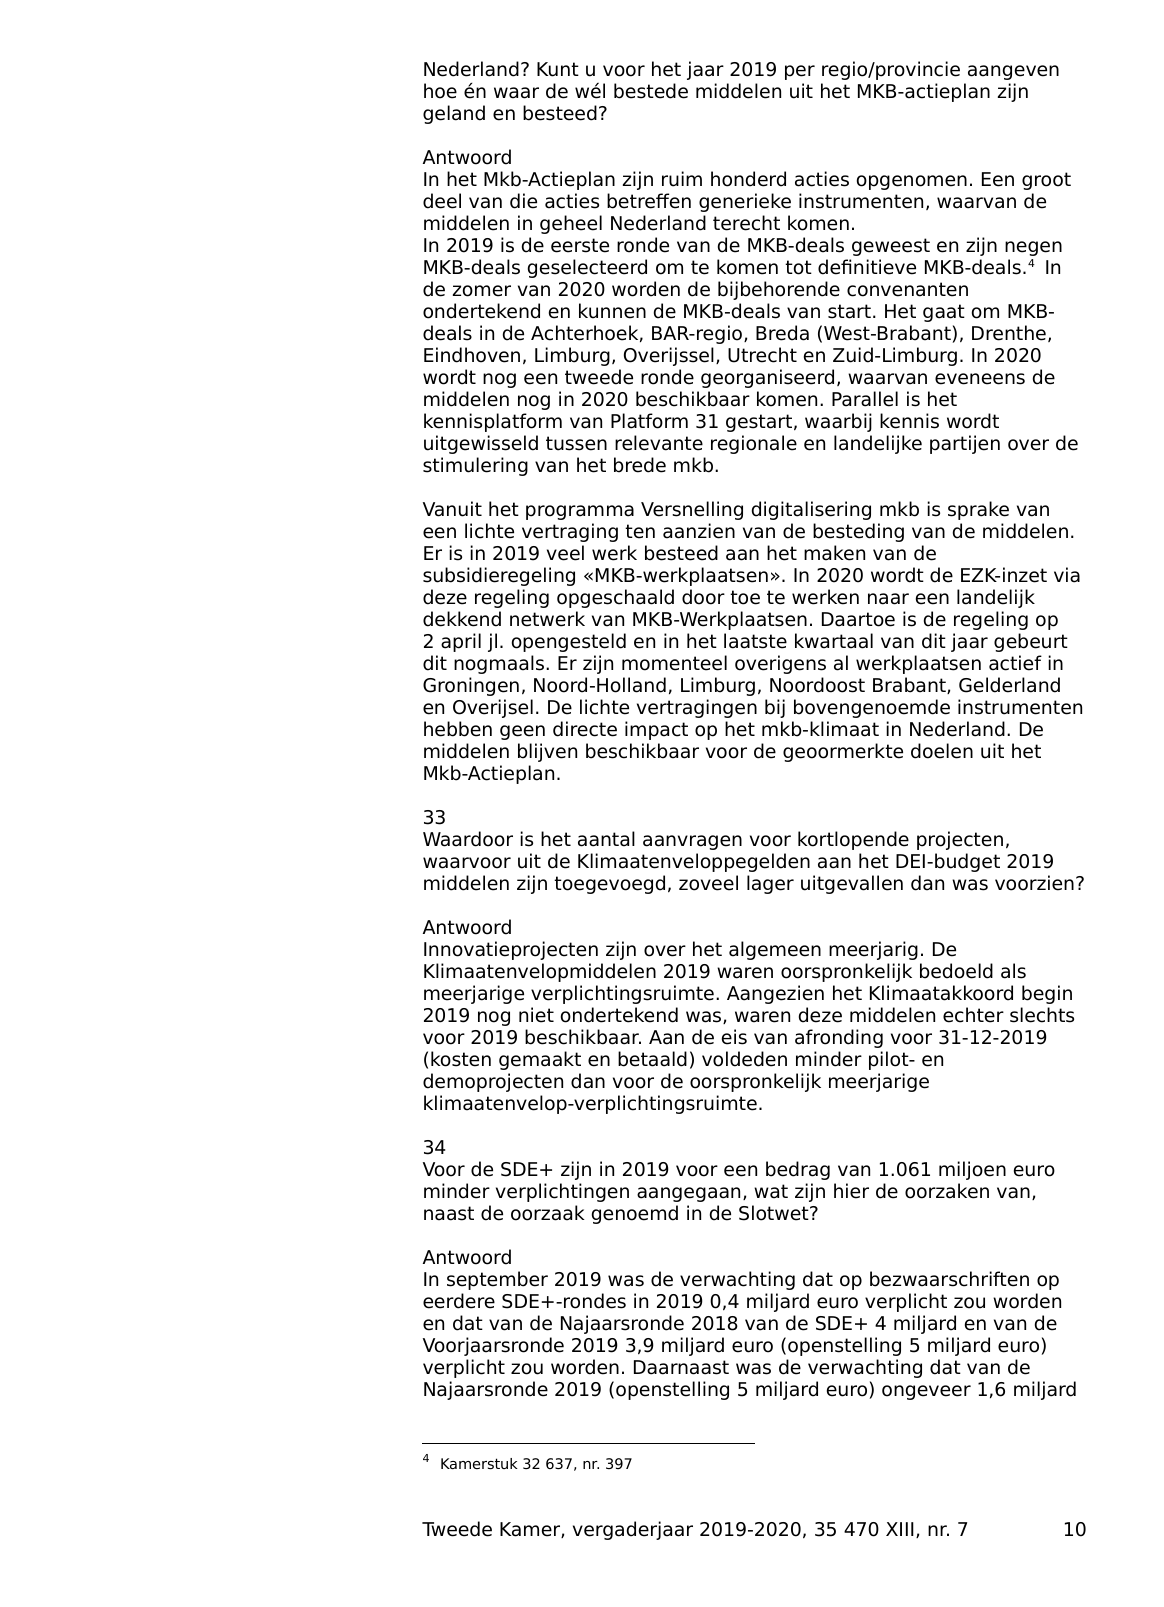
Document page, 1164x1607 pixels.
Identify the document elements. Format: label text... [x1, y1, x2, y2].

text Voor de SDE+ zijn in 2019 voor een bedrag van 1.061 miljoen euro minder verplichtingen aangegaan, wat zijn hier de oorzaken van, naast de oorzaak genoemd in de Slotwet? [422, 1159, 1087, 1225]
text In 2019 is de eerste ronde van de MKB-deals geweest en zijn negen MKB-deals geselecteerd om te komen tot definitieve MKB-deals. In de zomer van 2020 worden de bijbehorende convenanten ondertekend en kunnen de MKB-deals van start. Het gaat om MKB-deals in de Achterhoek, BAR-regio, Breda (West-Brabant), Drenthe, Eindhoven, Limburg, Overijssel, Utrecht en Zuid-Limburg. In 2020 wordt nog een tweede ronde georganiseerd, waarvan eveneens de middelen nog in 2020 beschikbaar komen. Parallel is het kennisplatform van Platform 31 gestart, waarbij kennis wordt uitgewisseld tussen relevante regionale en landelijke partijen over de stimulering van het brede mkb. [422, 235, 1087, 477]
text Antwoord [422, 917, 1087, 939]
text Antwoord [422, 1247, 1087, 1269]
text Innovatieprojecten zijn over het algemeen meerjarig. De Klimaatenvelopmiddelen 2019 waren oorspronkelijk bedoeld als meerjarige verplichtingsruimte. Aangezien het Klimaatakkoord begin 2019 nog niet ondertekend was, waren deze middelen echter slechts voor 2019 beschikbaar. Aan de eis van afronding voor 31-12-2019 (kosten gemaakt en betaald) voldeden minder pilot- en demoprojecten dan voor de oorspronkelijk meerjarige klimaatenvelop-verplichtingsruimte. [422, 939, 1087, 1115]
text 33 [422, 807, 1087, 829]
text Antwoord [422, 147, 1087, 169]
text Nederland? Kunt u voor het jaar 2019 per regio/provincie aangeven hoe én waar de wél bestede middelen uit het MKB-actieplan zijn geland en besteed? [422, 59, 1087, 125]
text Kamerstuk 32 637, nr. 397 [422, 1452, 1087, 1474]
text Vanuit het programma Versnelling digitalisering mkb is sprake van een lichte vertraging ten aanzien van de besteding van de middelen. Er is in 2019 veel werk besteed aan het maken van de subsidieregeling «MKB-werkplaatsen». In 2020 wordt de EZK-inzet via deze regeling opgeschaald door toe te werken naar een landelijk dekkend netwerk van MKB-Werkplaatsen. Daartoe is de regeling op 2 april jl. opengesteld en in het laatste kwartaal van dit jaar gebeurt dit nogmaals. Er zijn momenteel overigens al werkplaatsen actief in Groningen, Noord-Holland, Limburg, Noordoost Brabant, Gelderland en Overijsel. De lichte vertragingen bij bovengenoemde instrumenten hebben geen directe impact op het mkb-klimaat in Nederland. De middelen blijven beschikbaar voor de geoormerkte doelen uit het Mkb-Actieplan. [422, 499, 1087, 785]
text 34 [422, 1137, 1087, 1159]
text In september 2019 was de verwachting dat op bezwaarschriften op eerdere SDE+-rondes in 2019 0,4 miljard euro verplicht zou worden en dat van de Najaarsronde 2018 van de SDE+ 4 miljard en van de Voorjaarsronde 2019 3,9 miljard euro (openstelling 5 miljard euro) verplicht zou worden. Daarnaast was de verwachting dat van de Najaarsronde 2019 (openstelling 5 miljard euro) ongeveer 1,6 miljard [422, 1269, 1087, 1401]
text Waardoor is het aantal aanvragen voor kortlopende projecten, waarvoor uit de Klimaatenveloppegelden aan het DEI-budget 2019 middelen zijn toegevoegd, zoveel lager uitgevallen dan was voorzien? [422, 829, 1087, 895]
text In het Mkb-Actieplan zijn ruim honderd acties opgenomen. Een groot deel van die acties betreffen generieke instrumenten, waarvan de middelen in geheel Nederland terecht komen. [422, 169, 1087, 235]
